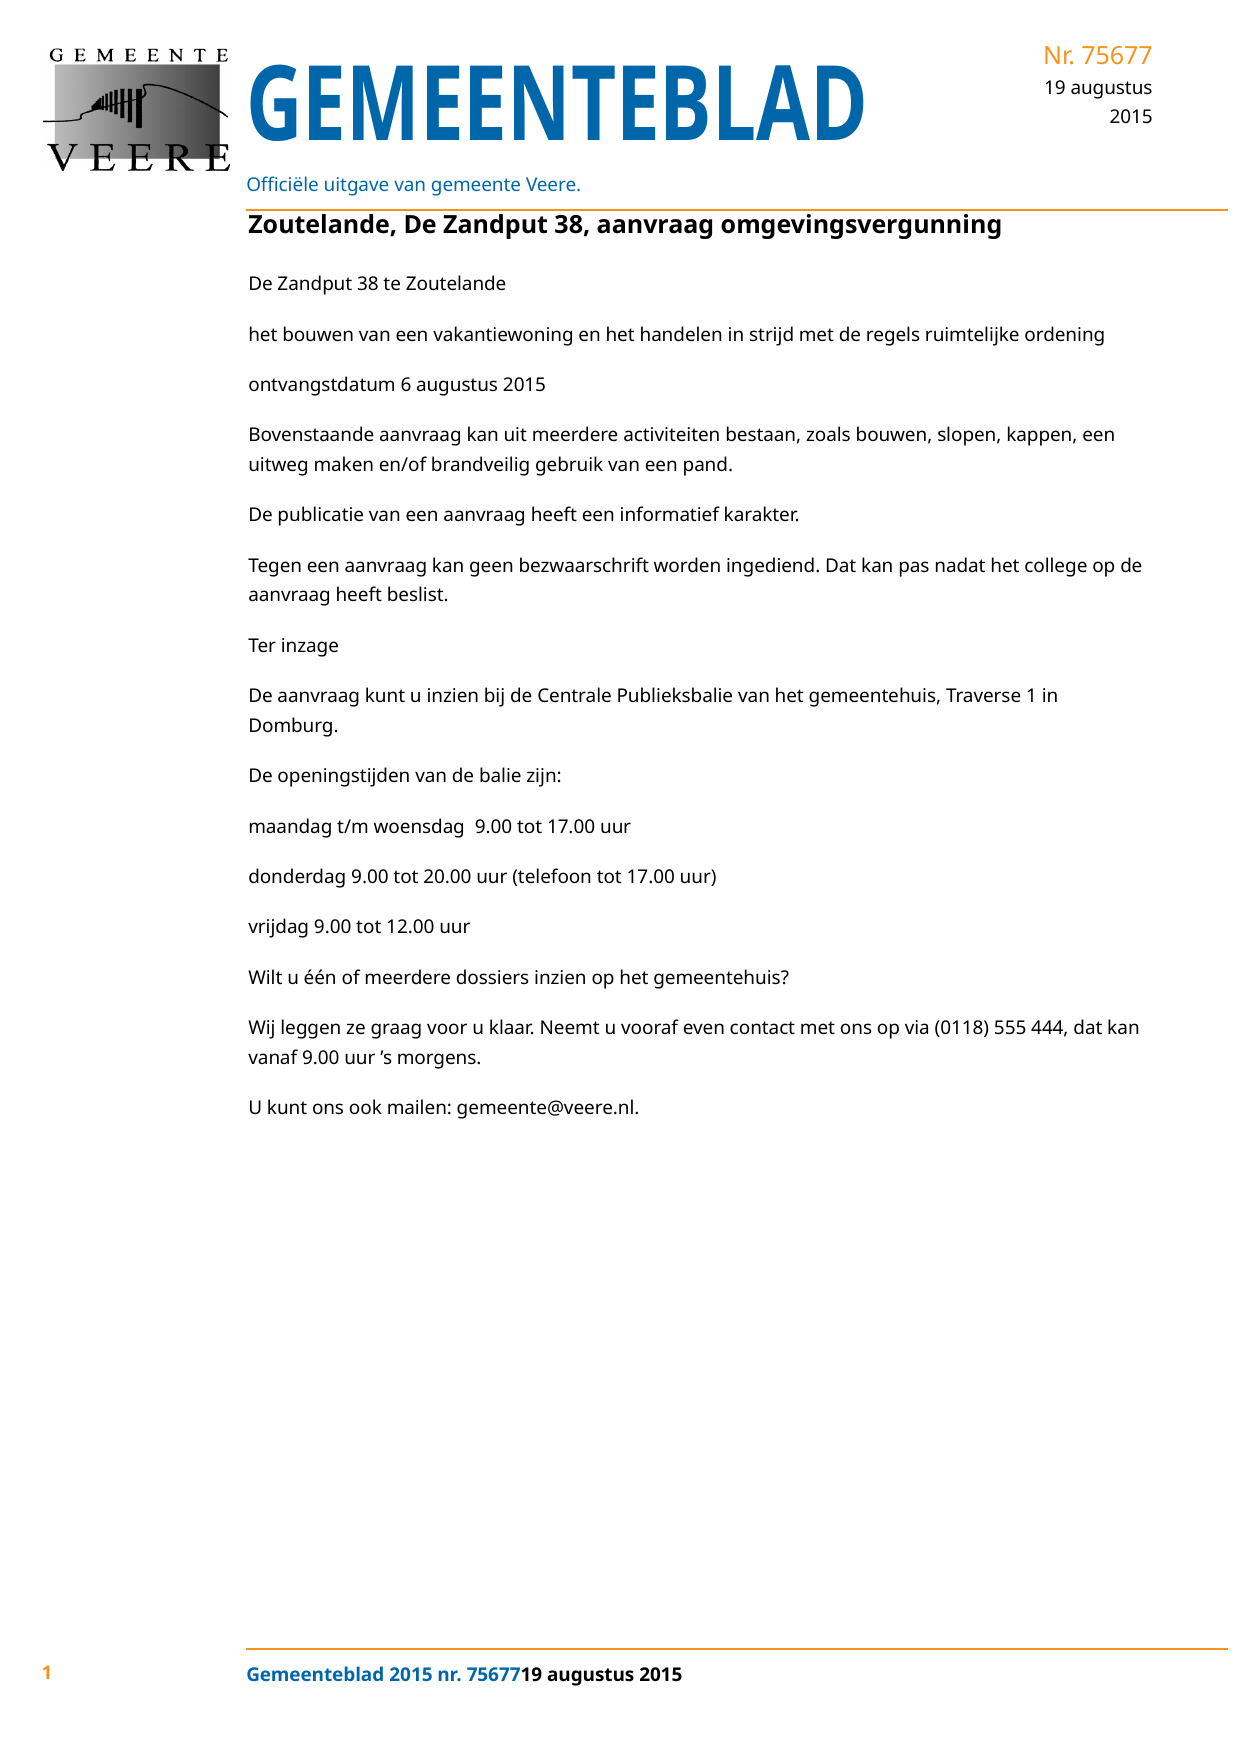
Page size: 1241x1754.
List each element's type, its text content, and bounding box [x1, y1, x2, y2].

text Bovenstaande aanvraag kan uit meerdere activiteiten bestaan, zoals bouwen, slopen, kappen, een uitweg maken en/of brandveilig gebruik van een pand. [248, 422, 1152, 477]
text De openingstijden van de balie zijn: [248, 762, 1152, 788]
text ontvangstdatum 6 augustus 2015 [248, 371, 1152, 397]
text Wilt u één of meerdere dossiers inzien op het gemeentehuis? [248, 964, 1152, 990]
text Tegen een aanvraag kan geen bezwaarschrift worden ingediend. Dat kan pas nadat het college op de aanvraag heeft beslist. [248, 552, 1152, 607]
text het bouwen van een vakantiewoning en het handelen in strijd met de regels ruimtelijke ordening [248, 321, 1152, 346]
text De publicatie van een aanvraag heeft een informatief karakter. [248, 502, 1152, 527]
text Ter inzage [248, 632, 1152, 658]
text Zoutelande, De Zandput 38, aanvraag omgevingsvergunning [248, 211, 1152, 241]
text U kunt ons ook mailen: gemeente@veere.nl. [248, 1094, 1152, 1120]
text maandag t/m woensdag 9.00 tot 17.00 uur [248, 813, 1152, 838]
text donderdag 9.00 tot 20.00 uur (telefoon tot 17.00 uur) [248, 863, 1152, 889]
text De aanvraag kunt u inzien bij de Centrale Publieksbalie van het gemeentehuis, Traverse 1 in Domburg. [248, 682, 1152, 738]
text De Zandput 38 te Zoutelande [248, 270, 1152, 296]
text vrijdag 9.00 tot 12.00 uur [248, 914, 1152, 939]
picture [41, 47, 231, 172]
text Wij leggen ze graag voor u klaar. Neemt u vooraf even contact met ons op via (0118) 555 444, dat kan vanaf 9.00 uur ’s morgens. [248, 1014, 1152, 1070]
